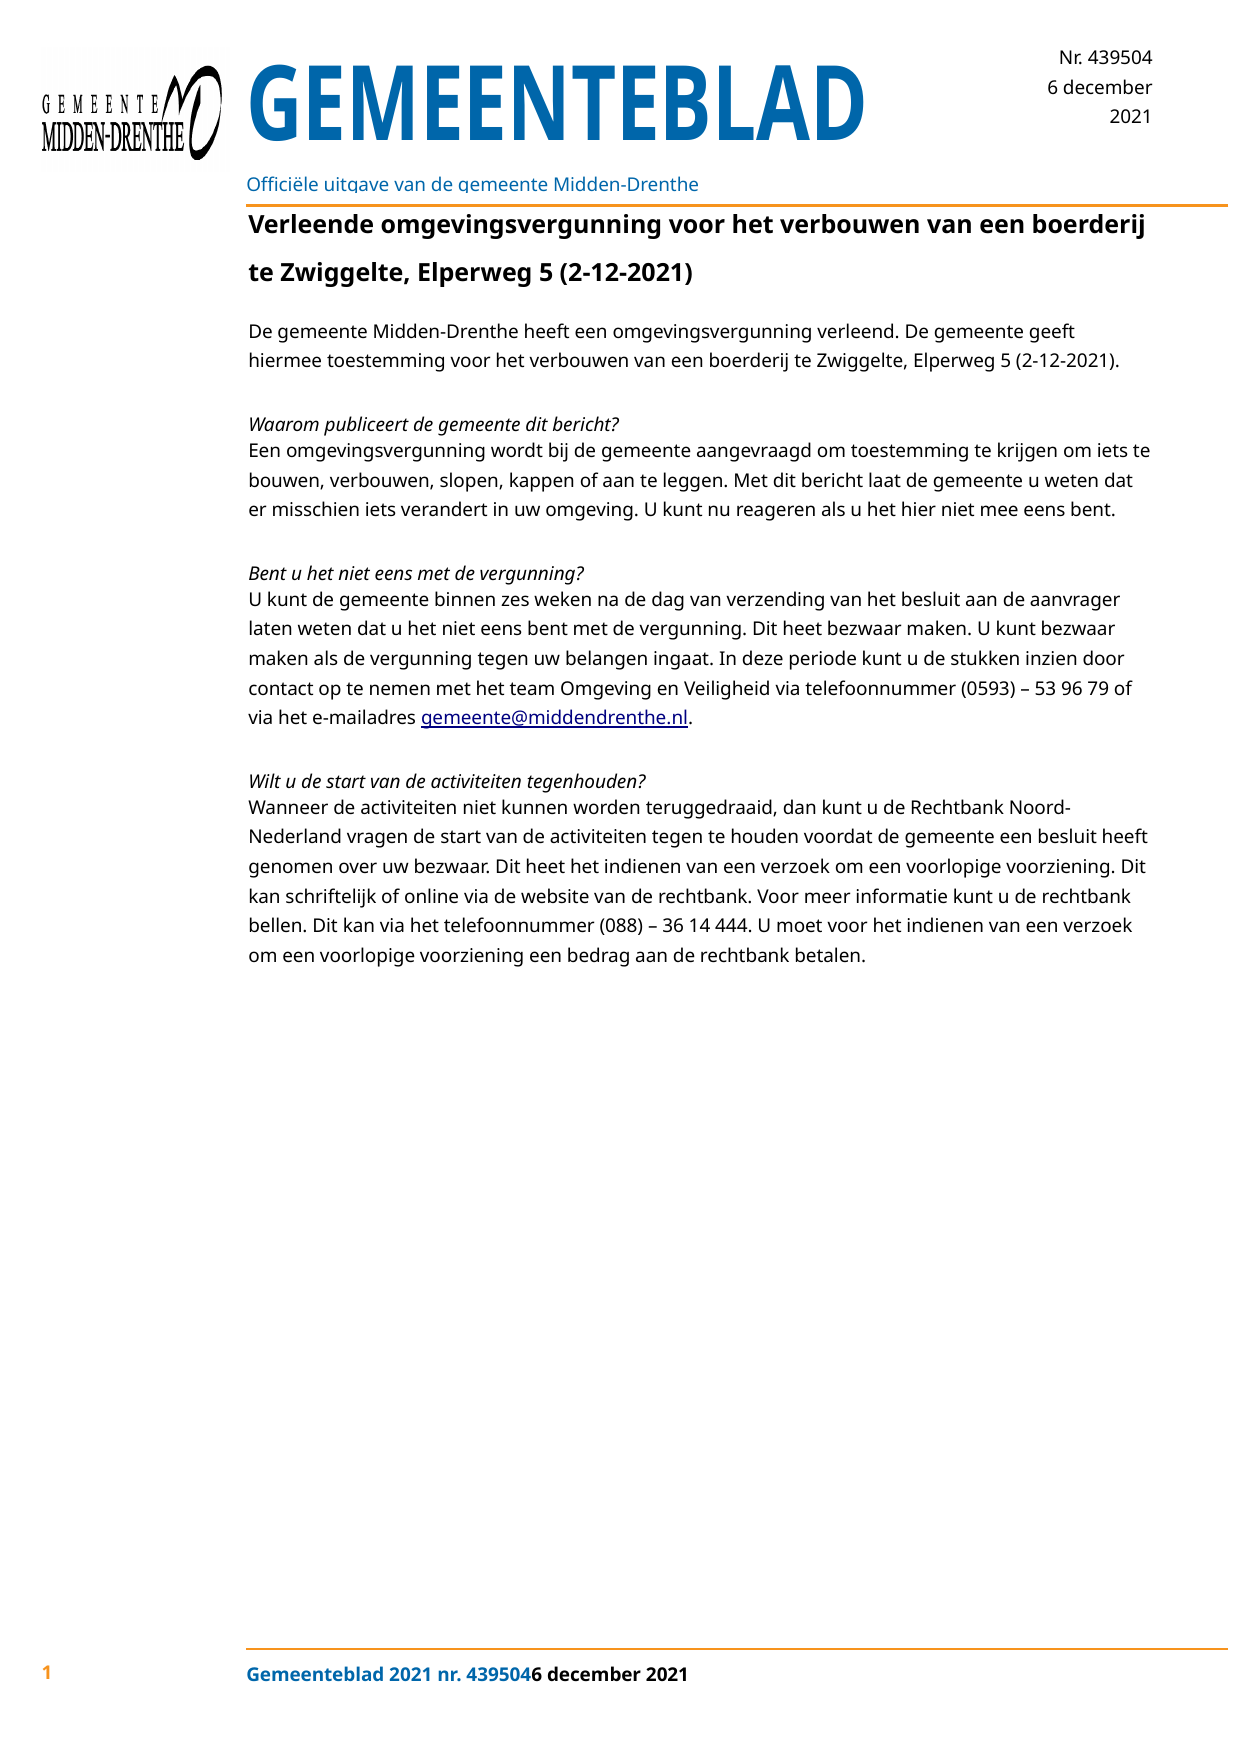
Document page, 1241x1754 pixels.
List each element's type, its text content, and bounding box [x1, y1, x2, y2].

text Bent u het niet eens met de vergunning? [248, 560, 1152, 586]
text Een omgevingsvergunning wordt bij de gemeente aangevraagd om toestemming te krijgen om iets te bouwen, verbouwen, slopen, kappen of aan te leggen. Met dit bericht laat de gemeente u weten dat er misschien iets verandert in uw omgeving. U kunt nu reageren als u het hier niet mee eens bent. [248, 437, 1152, 522]
text De gemeente Midden-Drenthe heeft een omgevingsvergunning verleend. De gemeente geeft hiermee toestemming voor het verbouwen van een boerderij te Zwiggelte, Elperweg 5 (2-12-2021). [248, 318, 1152, 373]
picture [41, 47, 231, 172]
text Wilt u de start van de activiteiten tegenhouden? [248, 768, 1152, 794]
text Waarom publiceert de gemeente dit bericht? [248, 411, 1152, 437]
text Verleende omgevingsvergunning voor het verbouwen van een boerderij te Zwiggelte, Elperweg 5 (2-12-2021) [248, 207, 1152, 288]
text Wanneer de activiteiten niet kunnen worden teruggedraaid, dan kunt u de Rechtbank Noord-Nederland vragen de start van de activiteiten tegen te houden voordat de gemeente een besluit heeft genomen over uw bezwaar. Dit heet het indienen van een verzoek om een voorlopige voorziening. Dit kan schriftelijk of online via de website van de rechtbank. Voor meer informatie kunt u de rechtbank bellen. Dit kan via het telefoonnummer (088) – 36 14 444. U moet voor het indienen van een verzoek om een voorlopige voorziening een bedrag aan de rechtbank betalen. [248, 794, 1152, 968]
text U kunt de gemeente binnen zes weken na de dag van verzending van het besluit aan de aanvrager laten weten dat u het niet eens bent met de vergunning. Dit heet bezwaar maken. U kunt bezwaar maken als de vergunning tegen uw belangen ingaat. In deze periode kunt u de stukken inzien door contact op te nemen met het team Omgeving en Veiligheid via telefoonnummer (0593) – 53 96 79 of via het e-mailadres gemeente@middendrenthe.nl. [248, 586, 1152, 730]
